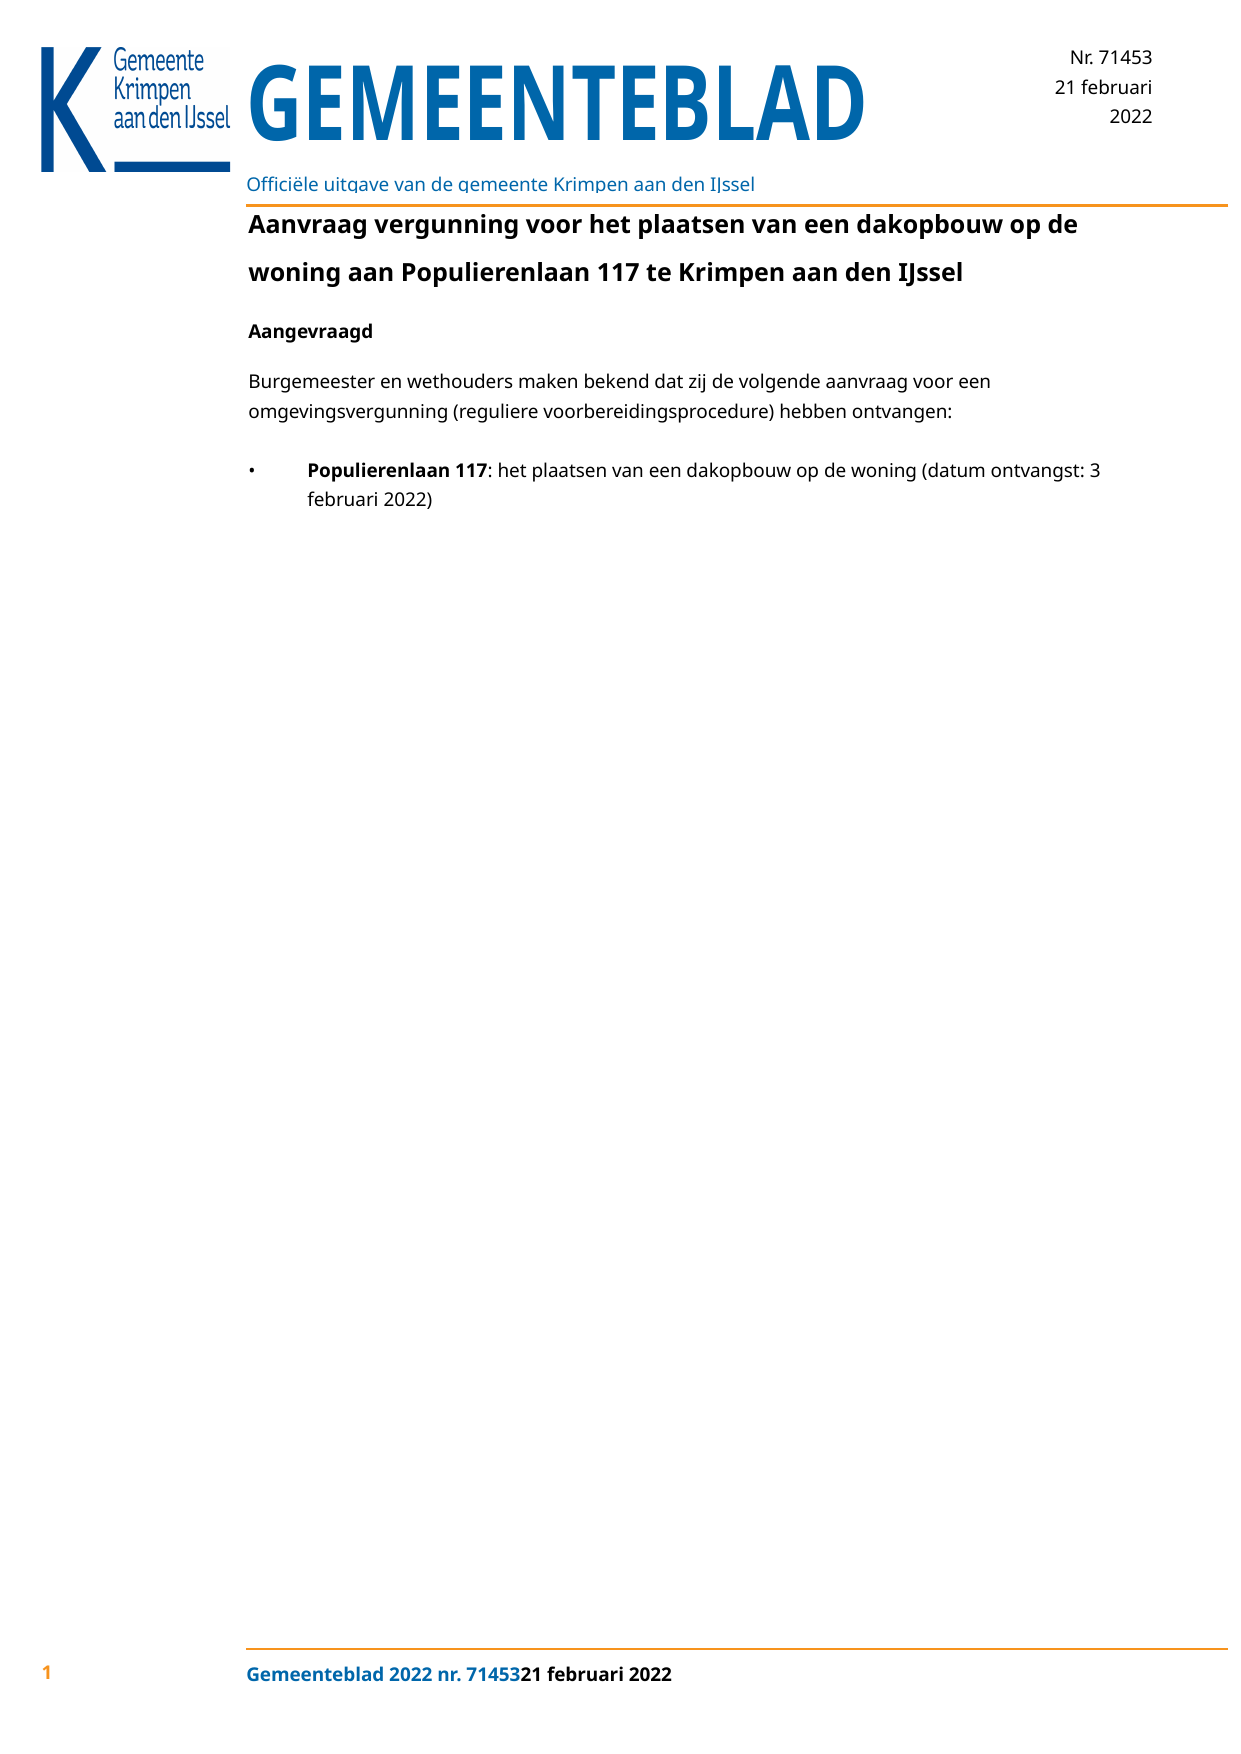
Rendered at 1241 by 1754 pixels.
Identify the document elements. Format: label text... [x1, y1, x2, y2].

list Populierenlaan 117: het plaatsen van een dakopbouw op de woning (datum ontvangst: 3 februari 2022) [248, 457, 1152, 512]
text Aanvraag vergunning voor het plaatsen van een dakopbouw op de woning aan Populierenlaan 117 te Krimpen aan den IJssel [248, 207, 1152, 288]
text Burgemeester en wethouders maken bekend dat zij de volgende aanvraag voor een omgevingsvergunning (reguliere voorbereidingsprocedure) hebben ontvangen: [248, 368, 1152, 424]
picture [41, 47, 231, 172]
text Aangevraagd [248, 318, 1152, 344]
